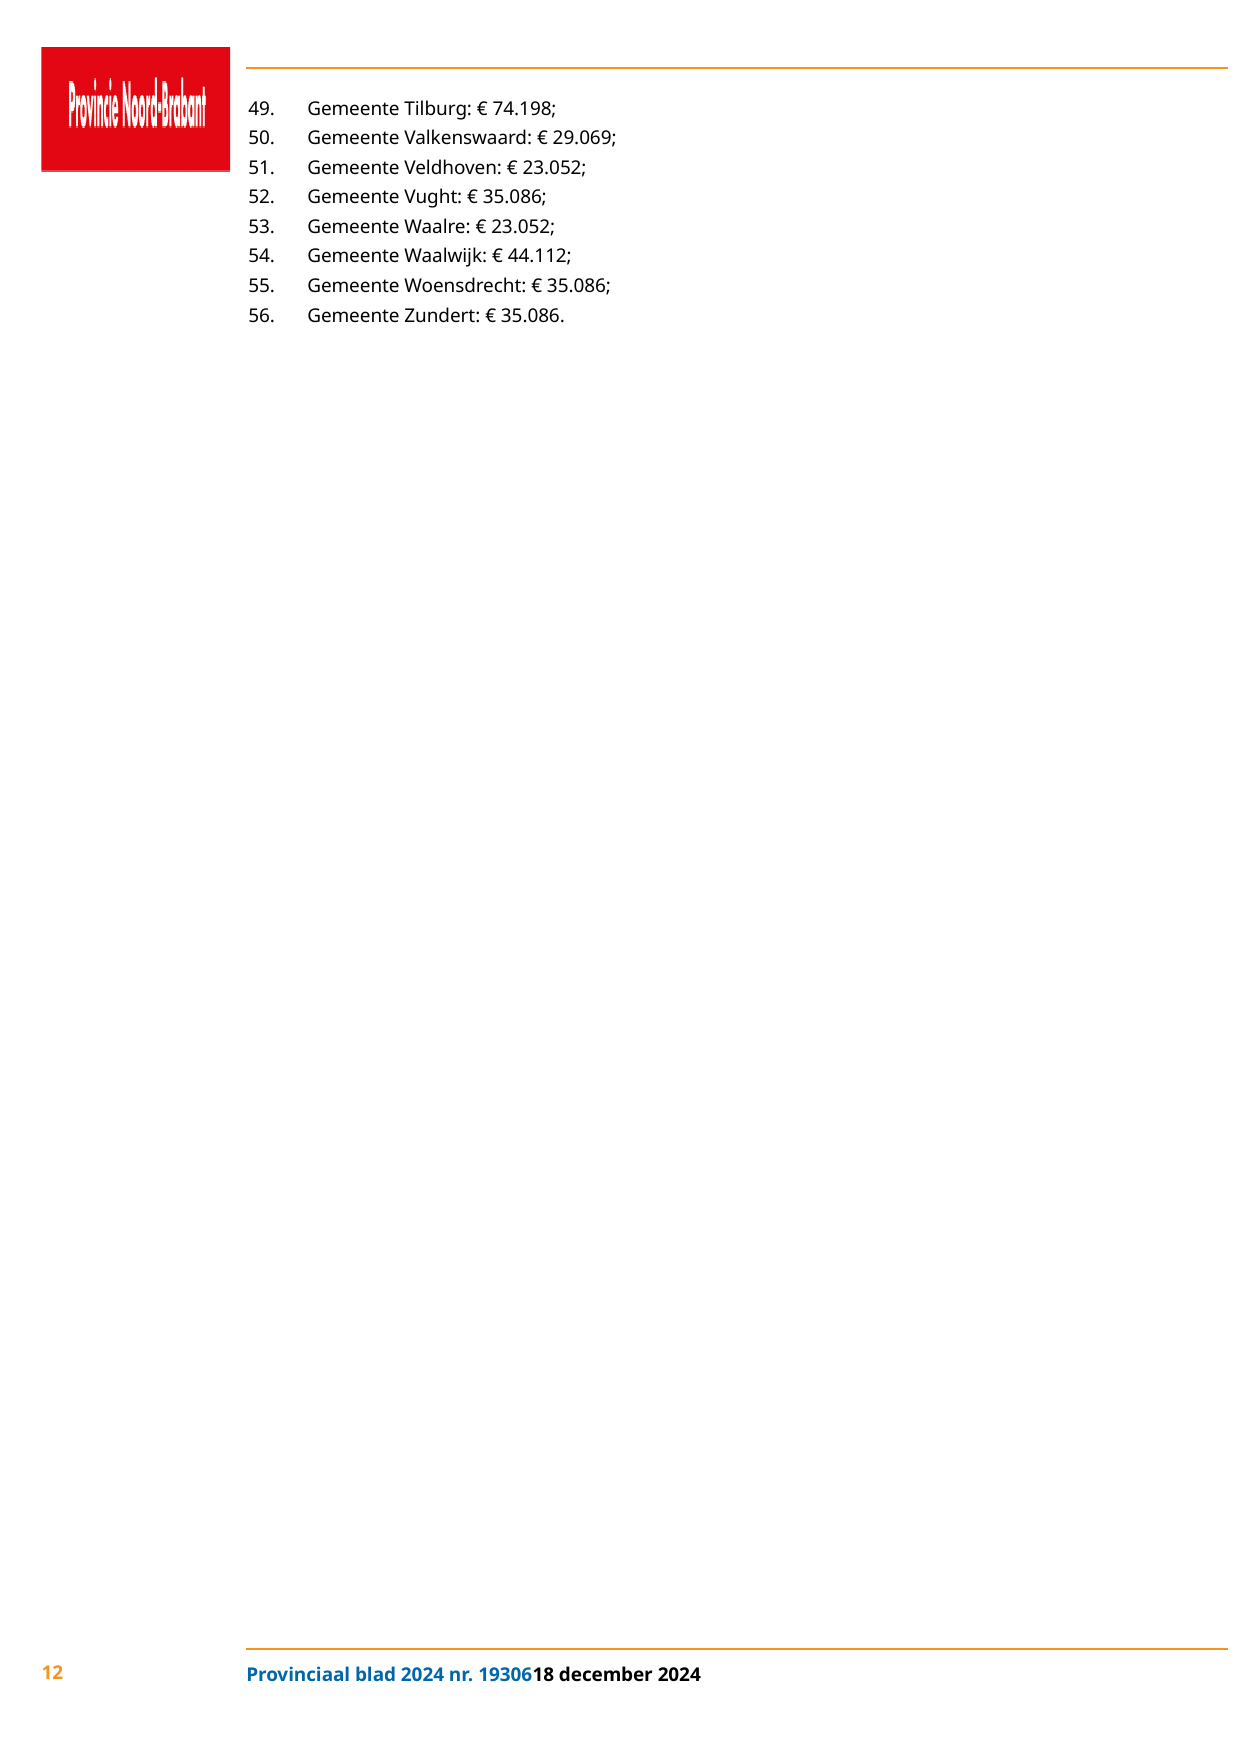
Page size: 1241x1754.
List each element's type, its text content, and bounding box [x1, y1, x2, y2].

list Gemeente Veldhoven: € 23.052; [248, 154, 1152, 180]
list Gemeente Zundert: € 35.086. [248, 302, 1152, 328]
list Gemeente Waalwijk: € 44.112; [248, 243, 1152, 268]
list Gemeente Valkenswaard: € 29.069; [248, 124, 1152, 150]
picture [41, 47, 231, 172]
list Gemeente Woensdrecht: € 35.086; [248, 272, 1152, 298]
list Gemeente Waalre: € 23.052; [248, 213, 1152, 239]
list Gemeente Vught: € 35.086; [248, 183, 1152, 209]
list Gemeente Tilburg: € 74.198; [248, 95, 1152, 121]
